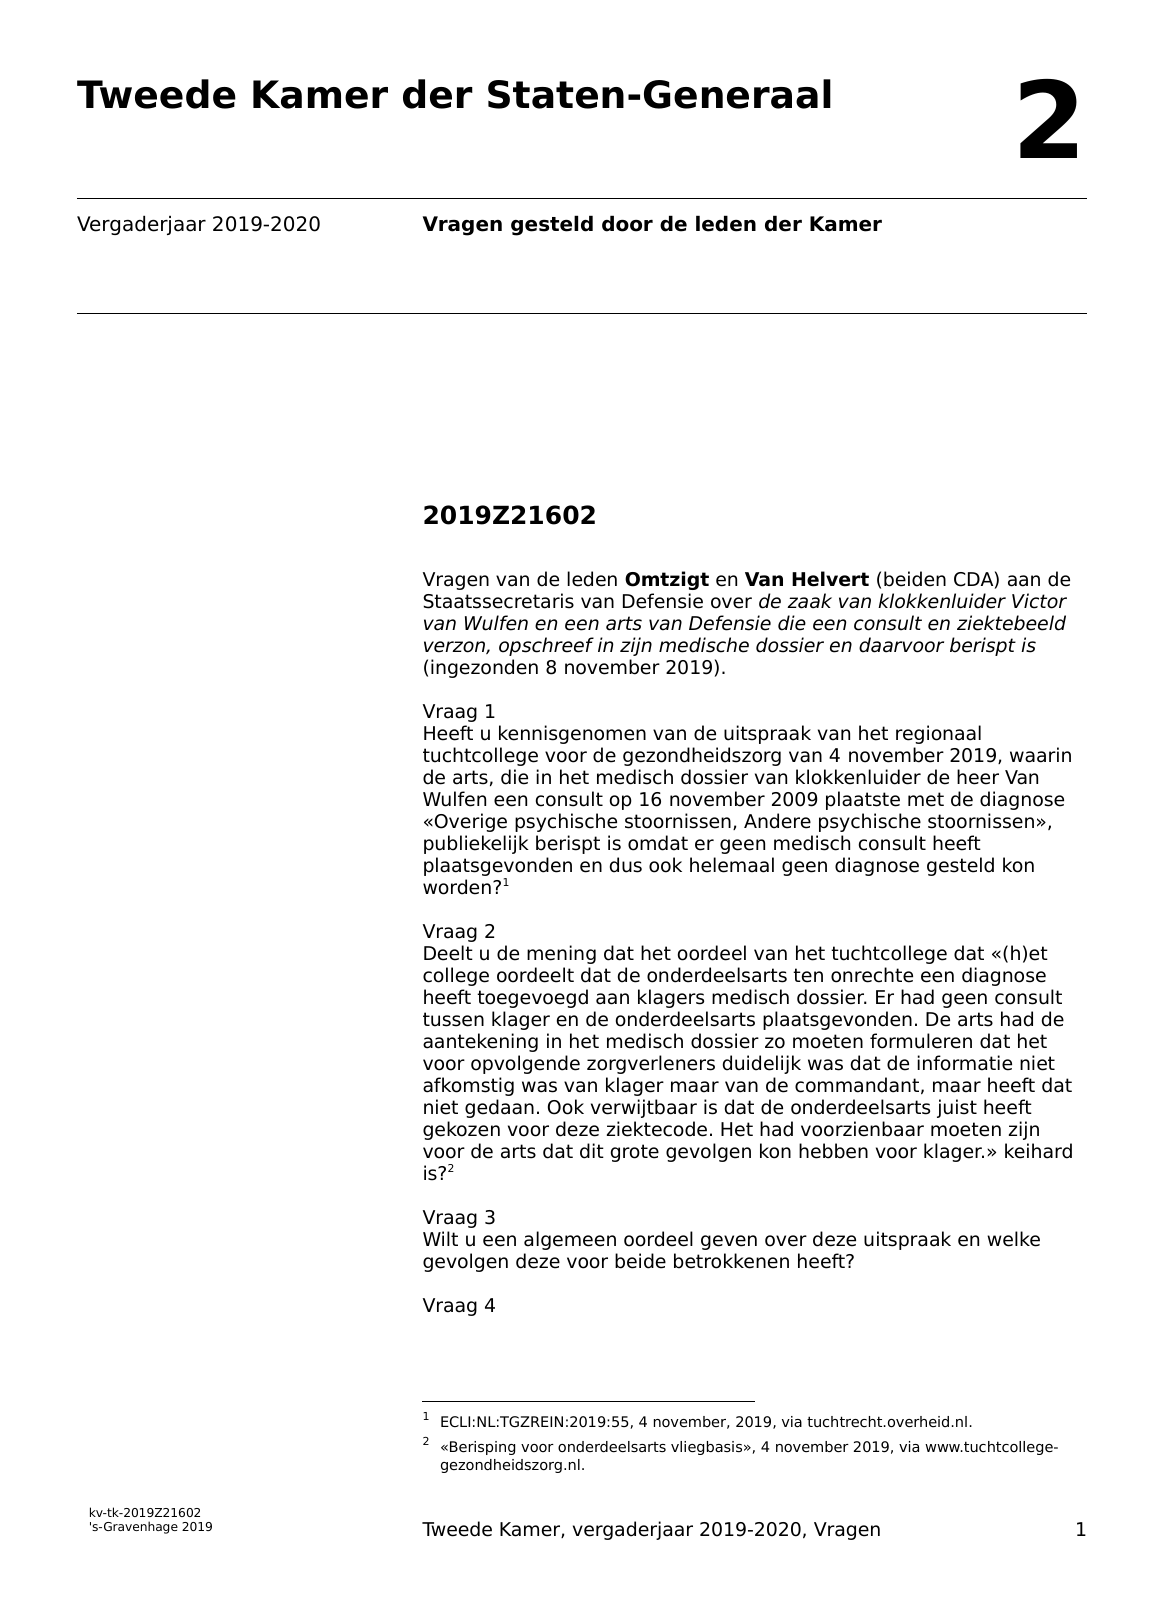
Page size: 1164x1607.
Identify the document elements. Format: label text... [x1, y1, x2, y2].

text «Berisping voor onderdeelsarts vliegbasis», 4 november 2019, via www.tuchtcollege-gezondheidszorg.nl. [422, 1435, 1087, 1474]
text 's-Gravenhage 2019 [88, 1520, 323, 1534]
text Deelt u de mening dat het oordeel van het tuchtcollege dat «(h)et college oordeelt dat de onderdeelsarts ten onrechte een diagnose heeft toegevoegd aan klagers medisch dossier. Er had geen consult tussen klager en de onderdeelsarts plaatsgevonden. De arts had de aantekening in het medisch dossier zo moeten formuleren dat het voor opvolgende zorgverleners duidelijk was dat de informatie niet afkomstig was van klager maar van de commandant, maar heeft dat niet gedaan. Ook verwijtbaar is dat de onderdeelsarts juist heeft gekozen voor deze ziektecode. Het had voorzienbaar moeten zijn voor de arts dat dit grote gevolgen kon hebben voor klager.» keihard is? [422, 943, 1087, 1184]
table_header Tweede Kamer der Staten-Generaal [77, 59, 886, 198]
table_cell Vragen gesteld door de leden der Kamer [422, 199, 1087, 313]
text ECLI:NL:TGZREIN:2019:55, 4 november, 2019, via tuchtrecht.overheid.nl. [422, 1410, 1087, 1432]
text 2019Z21602 [422, 501, 1087, 531]
text Vraag 1 [422, 701, 1087, 723]
text Heeft u kennisgenomen van de uitspraak van het regionaal tuchtcollege voor de gezondheidszorg van 4 november 2019, waarin de arts, die in het medisch dossier van klokkenluider de heer Van Wulfen een consult op 16 november 2009 plaatste met de diagnose «Overige psychische stoornissen, Andere psychische stoornissen», publiekelijk berispt is omdat er geen medisch consult heeft plaatsgevonden en dus ook helemaal geen diagnose gesteld kon worden? [422, 723, 1087, 899]
text Vraag 2 [422, 921, 1087, 943]
text Wilt u een algemeen oordeel geven over deze uitspraak en welke gevolgen deze voor beide betrokkenen heeft? [422, 1229, 1087, 1273]
table_cell Vergaderjaar 2019-2020 [77, 199, 422, 313]
text Vraag 3 [422, 1207, 1087, 1229]
text kv-tk-2019Z21602 [88, 1506, 323, 1520]
table_header 2 [886, 59, 1087, 198]
text Vraag 4 [422, 1295, 1087, 1317]
text Vragen van de leden Omtzigt en Van Helvert (beiden CDA) aan de Staatssecretaris van Defensie over de zaak van klokkenluider Victor van Wulfen en een arts van Defensie die een consult en ziektebeeld verzon, opschreef in zijn medische dossier en daarvoor berispt is (ingezonden 8 november 2019). [422, 569, 1087, 679]
